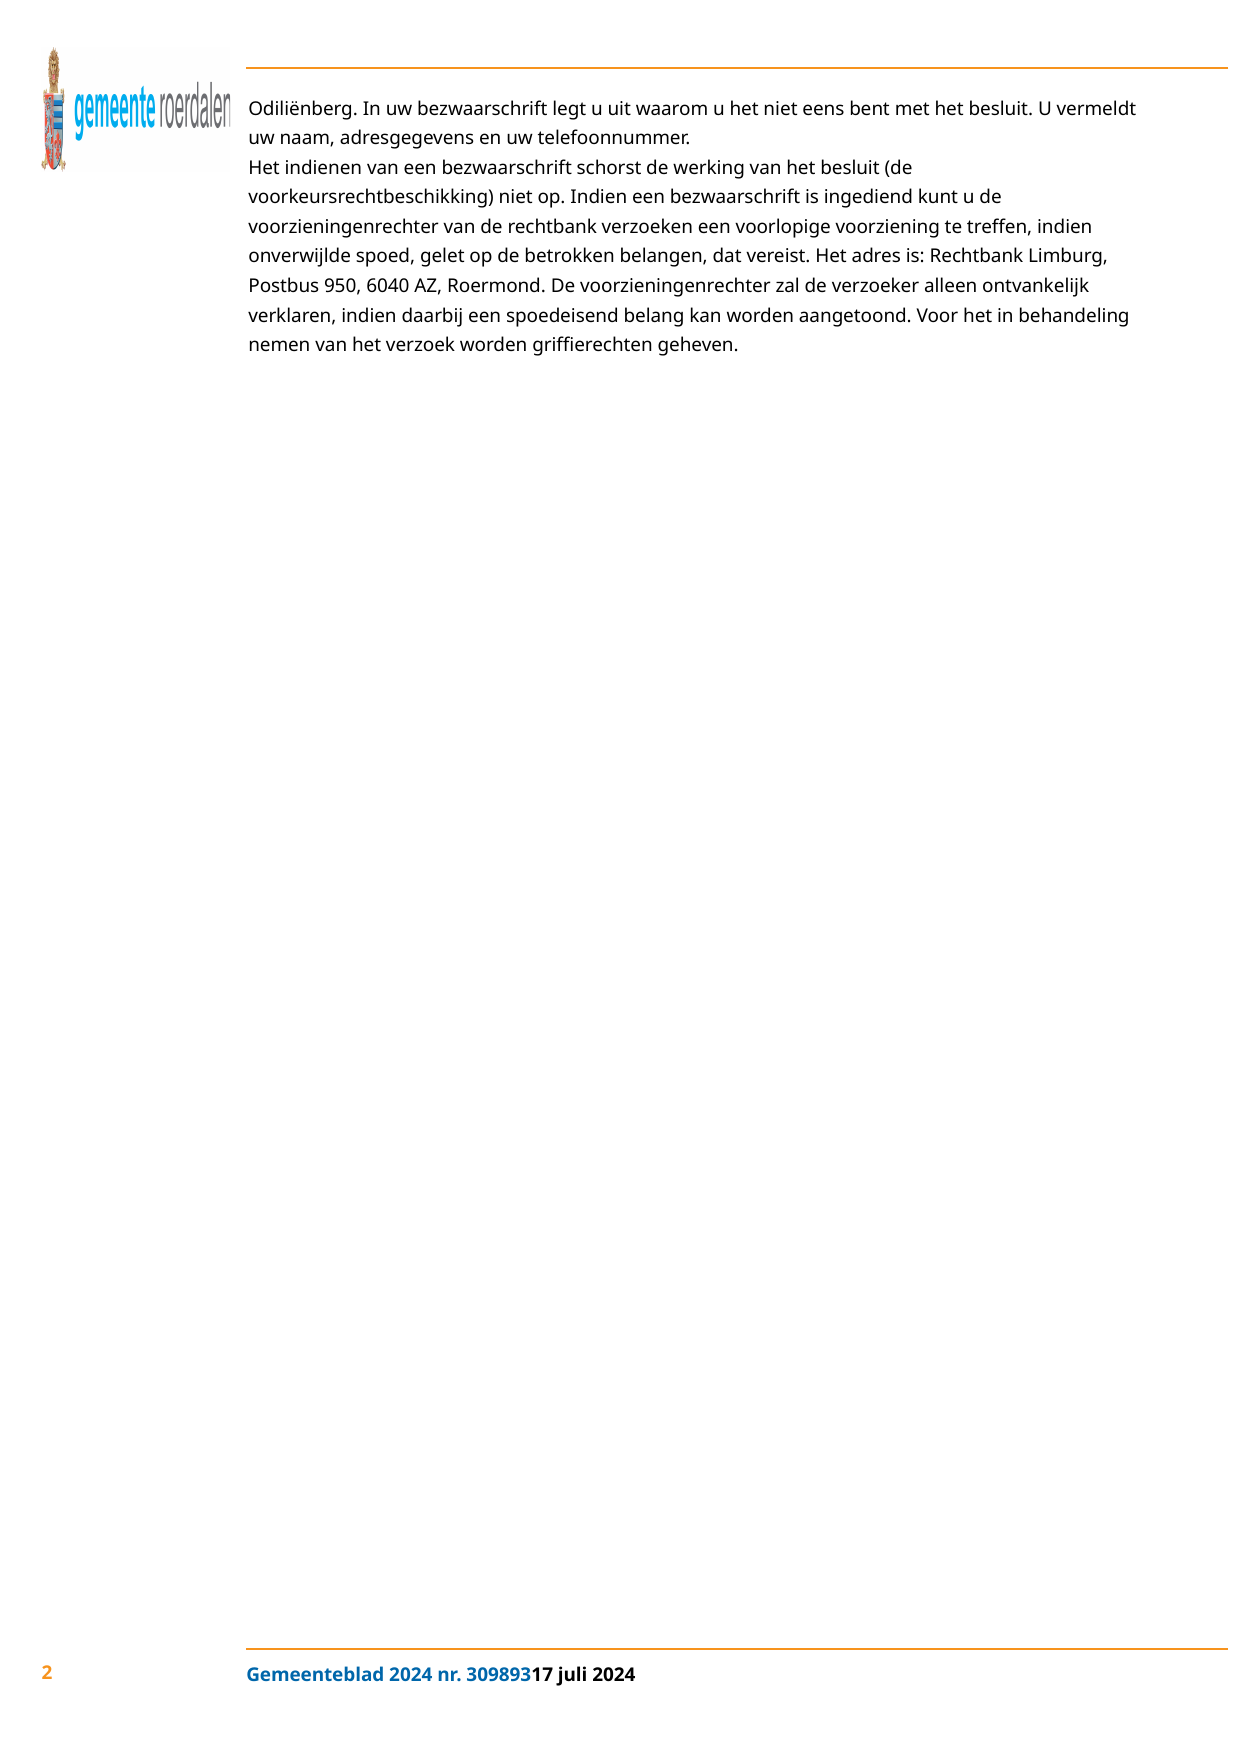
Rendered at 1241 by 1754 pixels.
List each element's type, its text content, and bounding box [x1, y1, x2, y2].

picture [41, 47, 231, 172]
text Odiliënberg. In uw bezwaarschrift legt u uit waarom u het niet eens bent met het besluit. U vermeldt uw naam, adresgegevens en uw telefoonnummer. [248, 95, 1152, 150]
text Het indienen van een bezwaarschrift schorst de werking van het besluit (de voorkeursrechtbeschikking) niet op. Indien een bezwaarschrift is ingediend kunt u de voorzieningenrechter van de rechtbank verzoeken een voorlopige voorziening te treffen, indien onverwijlde spoed, gelet op de betrokken belangen, dat vereist. Het adres is: Rechtbank Limburg, Postbus 950, 6040 AZ, Roermond. De voorzieningenrechter zal de verzoeker alleen ontvankelijk verklaren, indien daarbij een spoedeisend belang kan worden aangetoond. Voor het in behandeling nemen van het verzoek worden griffierechten geheven. [248, 154, 1152, 357]
